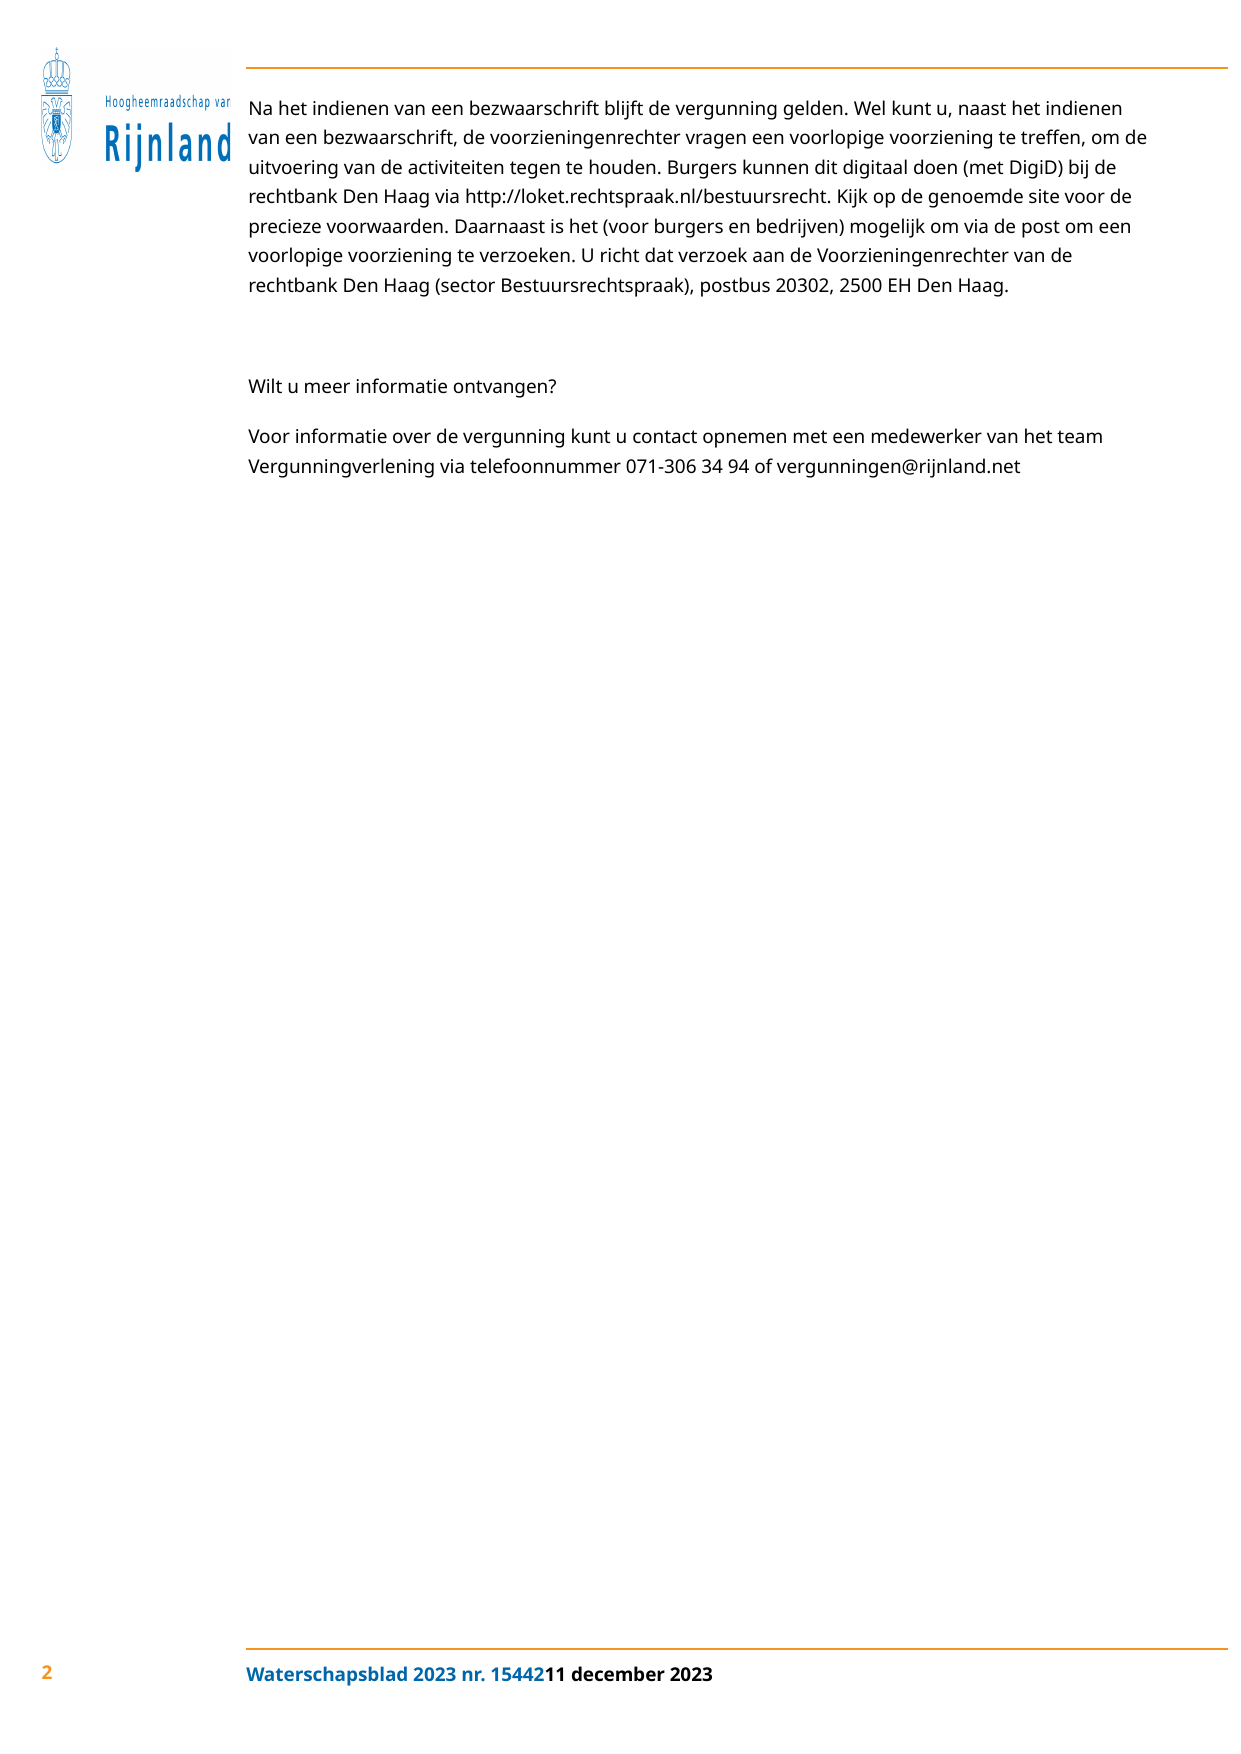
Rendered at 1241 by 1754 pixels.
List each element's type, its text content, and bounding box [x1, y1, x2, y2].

picture [41, 47, 231, 172]
text Voor informatie over de vergunning kunt u contact opnemen met een medewerker van het team Vergunningverlening via telefoonnummer 071-306 34 94 of vergunningen@rijnland.net [248, 423, 1152, 479]
text Wilt u meer informatie ontvangen? [248, 373, 1152, 399]
text Na het indienen van een bezwaarschrift blijft de vergunning gelden. Wel kunt u, naast het indienen van een bezwaarschrift, de voorzieningenrechter vragen een voorlopige voorziening te treffen, om de uitvoering van de activiteiten tegen te houden. Burgers kunnen dit digitaal doen (met DigiD) bij de rechtbank Den Haag via http://loket.rechtspraak.nl/bestuursrecht. Kijk op de genoemde site voor de precieze voorwaarden. Daarnaast is het (voor burgers en bedrijven) mogelijk om via de post om een voorlopige voorziening te verzoeken. U richt dat verzoek aan de Voorzieningenrechter van de rechtbank Den Haag (sector Bestuursrechtspraak), postbus 20302, 2500 EH Den Haag. [248, 95, 1152, 298]
